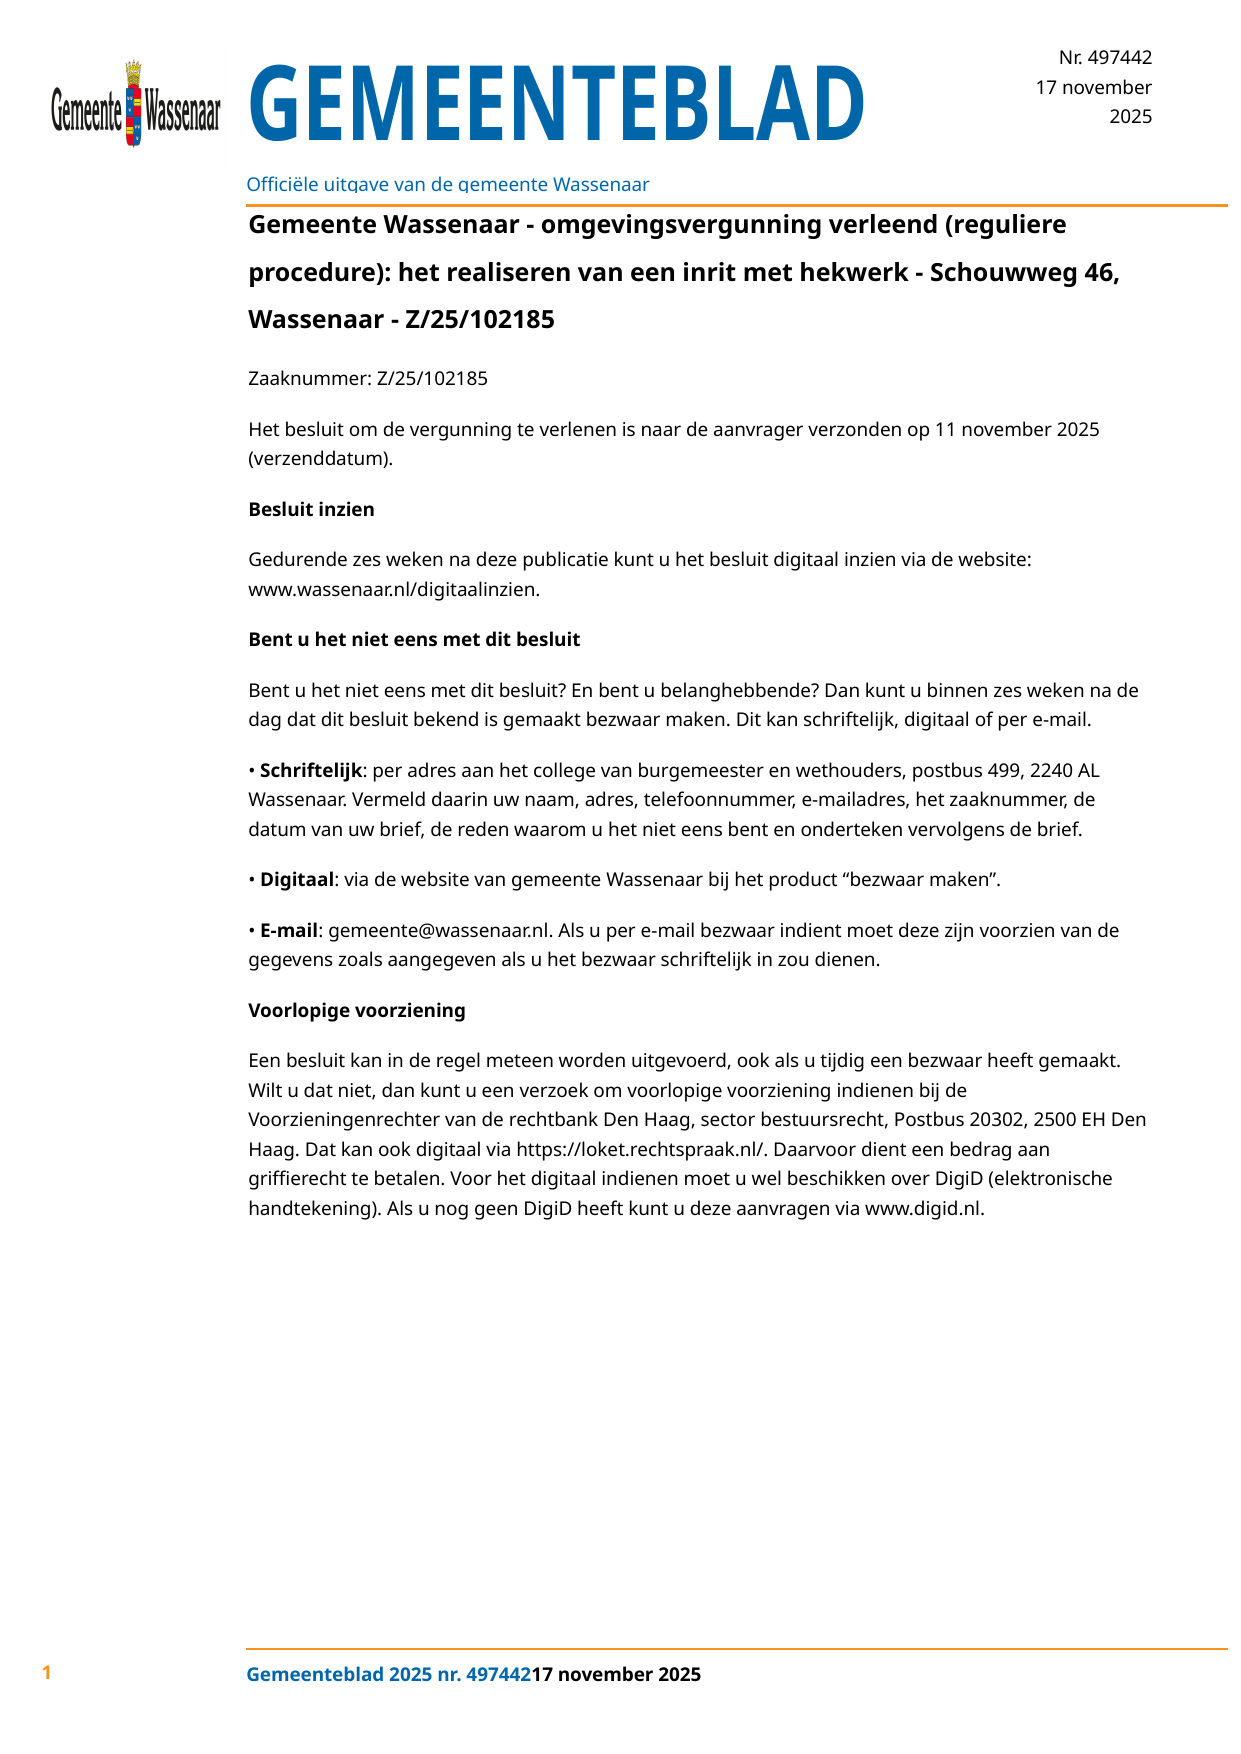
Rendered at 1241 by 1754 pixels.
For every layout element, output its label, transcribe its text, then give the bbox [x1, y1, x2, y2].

text Het besluit om de vergunning te verlenen is naar de aanvrager verzonden op 11 november 2025 (verzenddatum). [248, 416, 1152, 471]
text • Digitaal: via de website van gemeente Wassenaar bij het product “bezwaar maken”. [248, 866, 1152, 892]
text Zaaknummer: Z/25/102185 [248, 366, 1152, 391]
text Besluit inzien [248, 496, 1152, 522]
text Gemeente Wassenaar - omgevingsvergunning verleend (reguliere procedure): het realiseren van een inrit met hekwerk - Schouwweg 46, Wassenaar - Z/25/102185 [248, 207, 1152, 336]
text • Schriftelijk: per adres aan het college van burgemeester en wethouders, postbus 499, 2240 AL Wassenaar. Vermeld daarin uw naam, adres, telefoonnummer, e-mailadres, het zaaknummer, de datum van uw brief, de reden waarom u het niet eens bent en onderteken vervolgens de brief. [248, 757, 1152, 842]
text Een besluit kan in de regel meteen worden uitgevoerd, ook als u tijdig een bezwaar heeft gemaakt. Wilt u dat niet, dan kunt u een verzoek om voorlopige voorziening indienen bij de Voorzieningenrechter van de rechtbank Den Haag, sector bestuursrecht, Postbus 20302, 2500 EH Den Haag. Dat kan ook digitaal via https://loket.rechtspraak.nl/. Daarvoor dient een bedrag aan griffierecht te betalen. Voor het digitaal indienen moet u wel beschikken over DigiD (elektronische handtekening). Als u nog geen DigiD heeft kunt u deze aanvragen via www.digid.nl. [248, 1047, 1152, 1221]
text Bent u het niet eens met dit besluit [248, 626, 1152, 652]
text Voorlopige voorziening [248, 997, 1152, 1022]
text Bent u het niet eens met dit besluit? En bent u belanghebbende? Dan kunt u binnen zes weken na de dag dat dit besluit bekend is gemaakt bezwaar maken. Dit kan schriftelijk, digitaal of per e-mail. [248, 677, 1152, 732]
text • E-mail: gemeente@wassenaar.nl. Als u per e-mail bezwaar indient moet deze zijn voorzien van de gegevens zoals aangegeven als u het bezwaar schriftelijk in zou dienen. [248, 917, 1152, 972]
text Gedurende zes weken na deze publicatie kunt u het besluit digitaal inzien via de website: www.wassenaar.nl/digitaalinzien. [248, 546, 1152, 602]
picture [41, 47, 231, 172]
